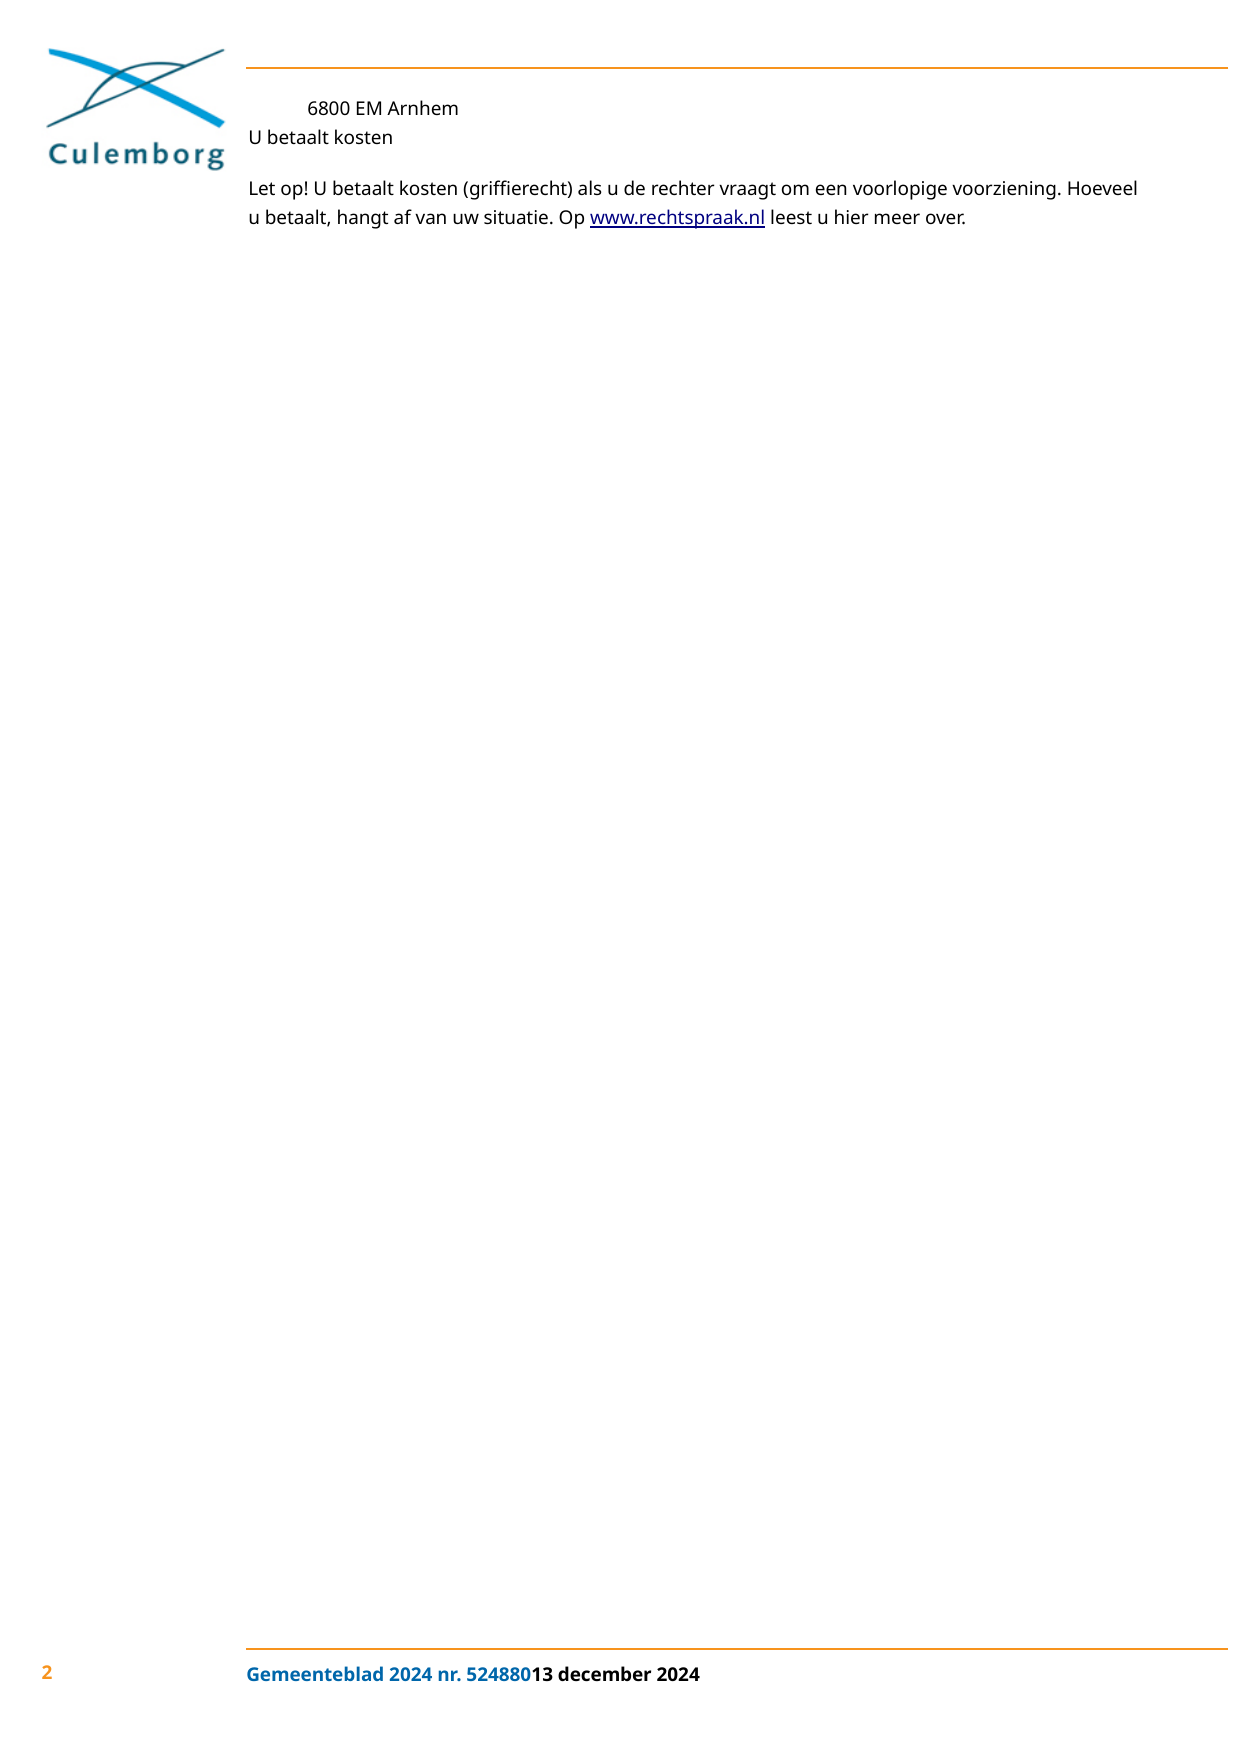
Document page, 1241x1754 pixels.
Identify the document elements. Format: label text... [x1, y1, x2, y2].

text Let op! U betaalt kosten (griffierecht) als u de rechter vraagt om een voorlopige voorziening. Hoeveel u betaalt, hangt af van uw situatie. Op www.rechtspraak.nl leest u hier meer over. [248, 175, 1152, 230]
text U betaalt kosten [248, 124, 1152, 150]
picture [41, 47, 231, 172]
list 6800 EM Arnhem [248, 95, 1152, 121]
